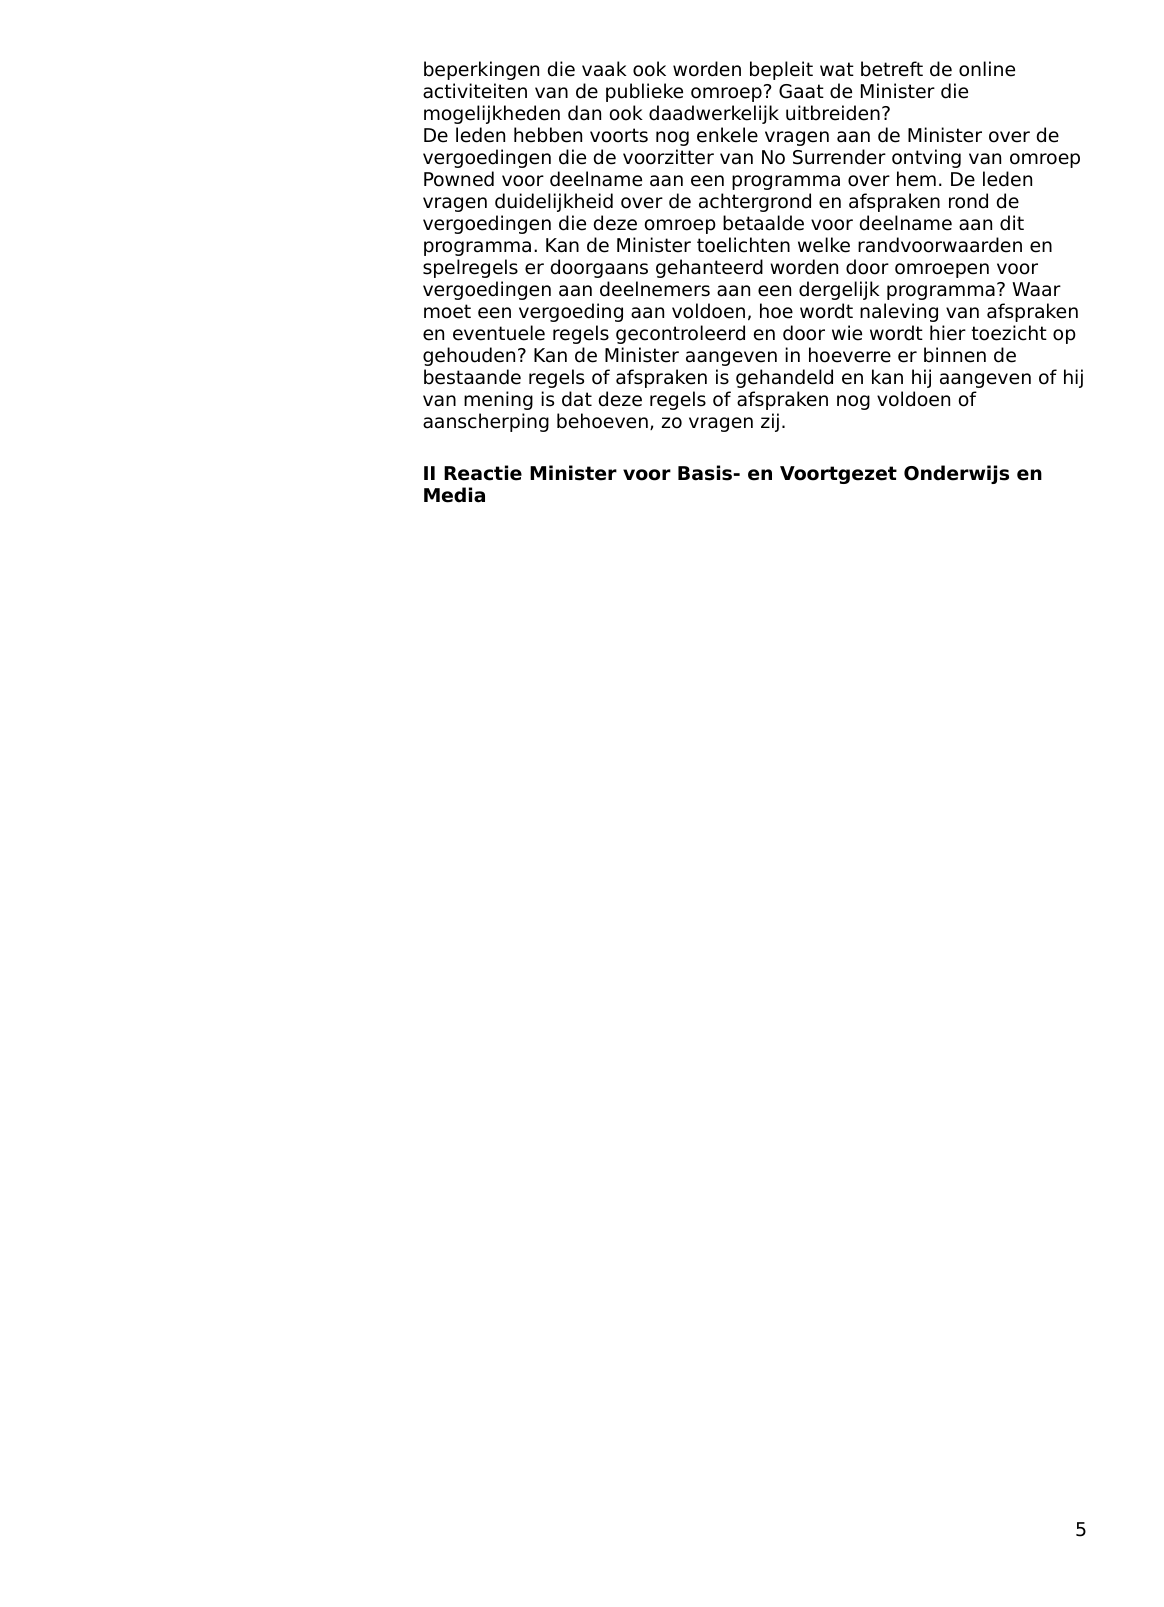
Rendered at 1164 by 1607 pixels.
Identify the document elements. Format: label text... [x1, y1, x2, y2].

subtitle II Reactie Minister voor Basis- en Voortgezet Onderwijs en Media [422, 463, 1087, 507]
text De leden hebben voorts nog enkele vragen aan de Minister over de vergoedingen die de voorzitter van No Surrender ontving van omroep Powned voor deelname aan een programma over hem. De leden vragen duidelijkheid over de achtergrond en afspraken rond de vergoedingen die deze omroep betaalde voor deelname aan dit programma. Kan de Minister toelichten welke randvoorwaarden en spelregels er doorgaans gehanteerd worden door omroepen voor vergoedingen aan deelnemers aan een dergelijk programma? Waar moet een vergoeding aan voldoen, hoe wordt naleving van afspraken en eventuele regels gecontroleerd en door wie wordt hier toezicht op gehouden? Kan de Minister aangeven in hoeverre er binnen de bestaande regels of afspraken is gehandeld en kan hij aangeven of hij van mening is dat deze regels of afspraken nog voldoen of aanscherping behoeven, zo vragen zij. [422, 125, 1087, 433]
text beperkingen die vaak ook worden bepleit wat betreft de online activiteiten van de publieke omroep? Gaat de Minister die mogelijkheden dan ook daadwerkelijk uitbreiden? [422, 59, 1087, 125]
